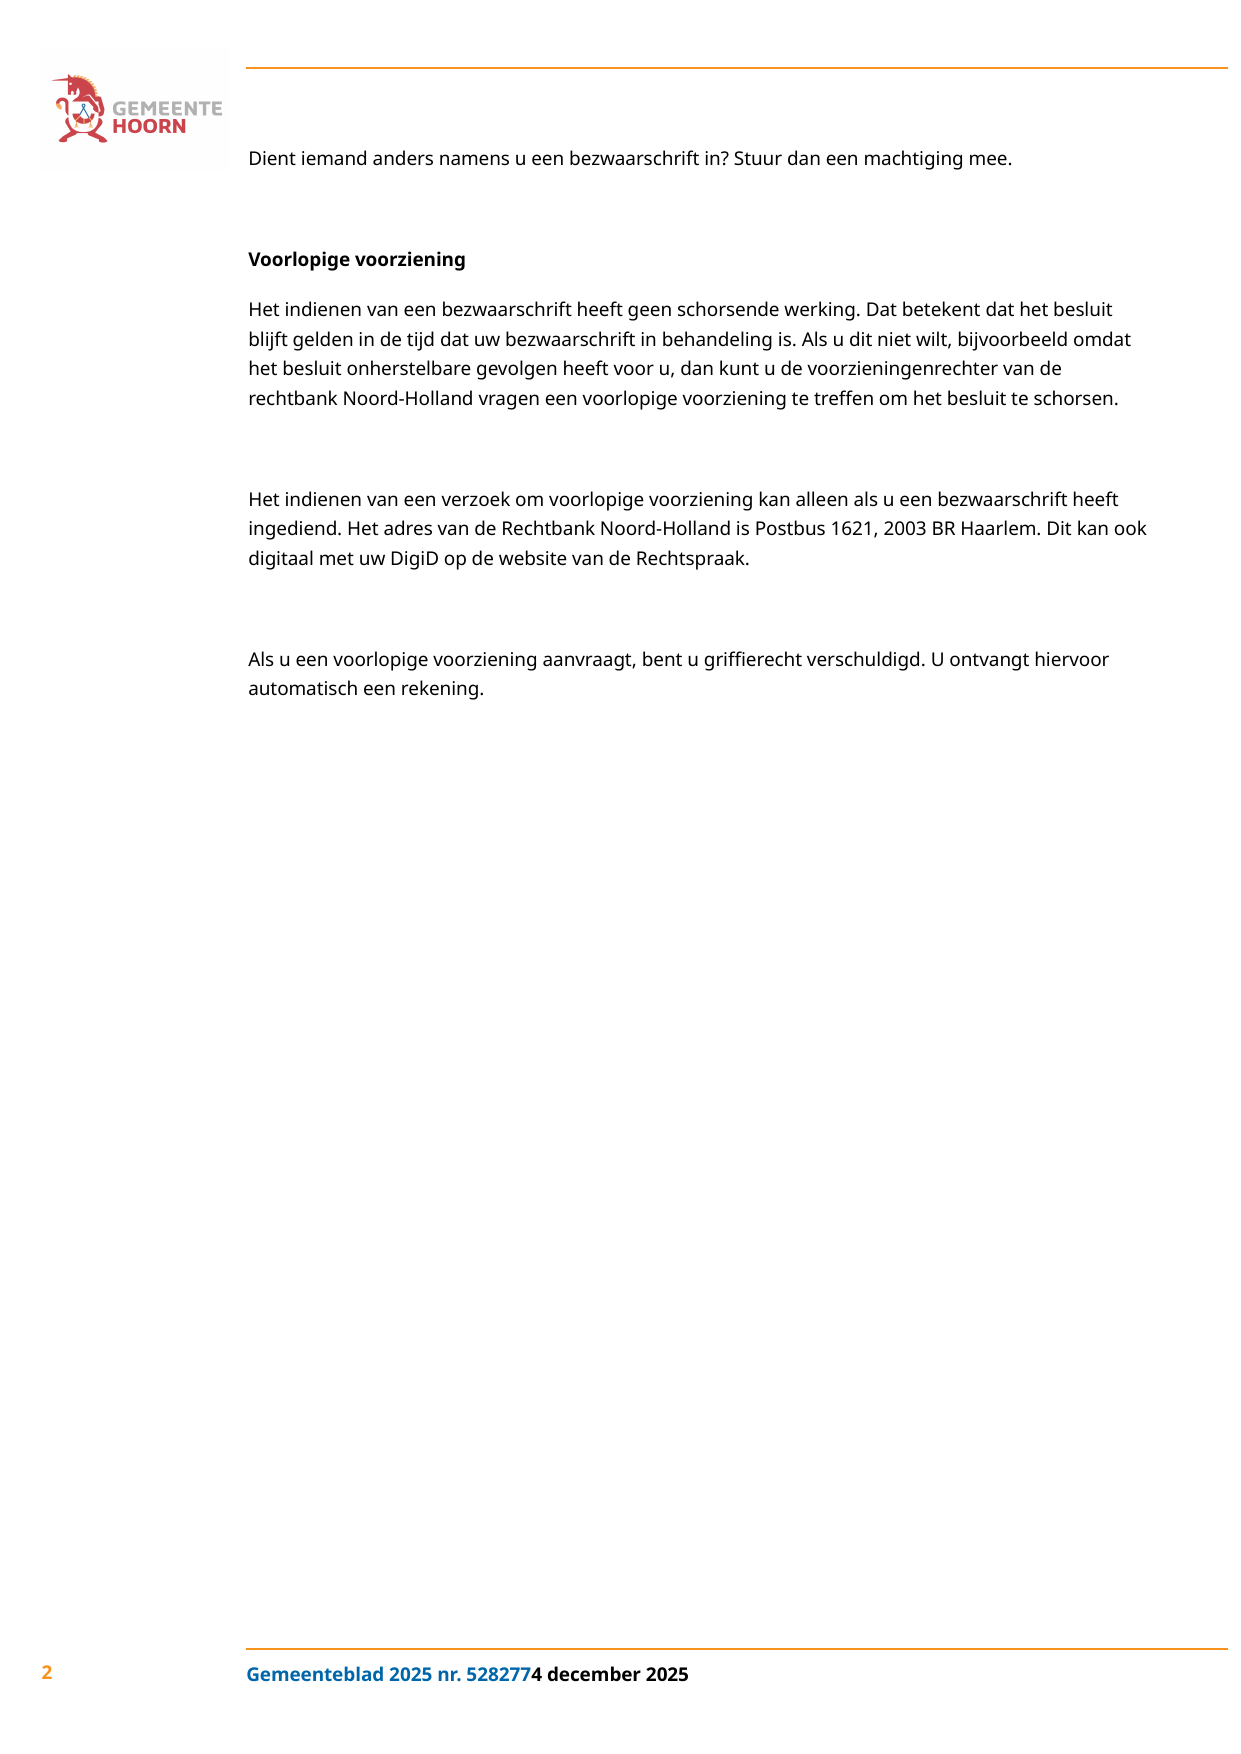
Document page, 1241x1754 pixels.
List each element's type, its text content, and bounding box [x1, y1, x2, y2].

text Voorlopige voorziening [248, 246, 1152, 272]
text Het indienen van een bezwaarschrift heeft geen schorsende werking. Dat betekent dat het besluit blijft gelden in de tijd dat uw bezwaarschrift in behandeling is. Als u dit niet wilt, bijvoorbeeld omdat het besluit onherstelbare gevolgen heeft voor u, dan kunt u de voorzieningenrechter van de rechtbank Noord-Holland vragen een voorlopige voorziening te treffen om het besluit te schorsen. [248, 296, 1152, 411]
picture [41, 47, 231, 172]
text Dient iemand anders namens u een bezwaarschrift in? Stuur dan een machtiging mee. [248, 145, 1152, 171]
text Als u een voorlopige voorziening aanvraagt, bent u griffierecht verschuldigd. U ontvangt hiervoor automatisch een rekening. [248, 646, 1152, 701]
text Het indienen van een verzoek om voorlopige voorziening kan alleen als u een bezwaarschrift heeft ingediend. Het adres van de Rechtbank Noord-Holland is Postbus 1621, 2003 BR Haarlem. Dit kan ook digitaal met uw DigiD op de website van de Rechtspraak. [248, 486, 1152, 571]
